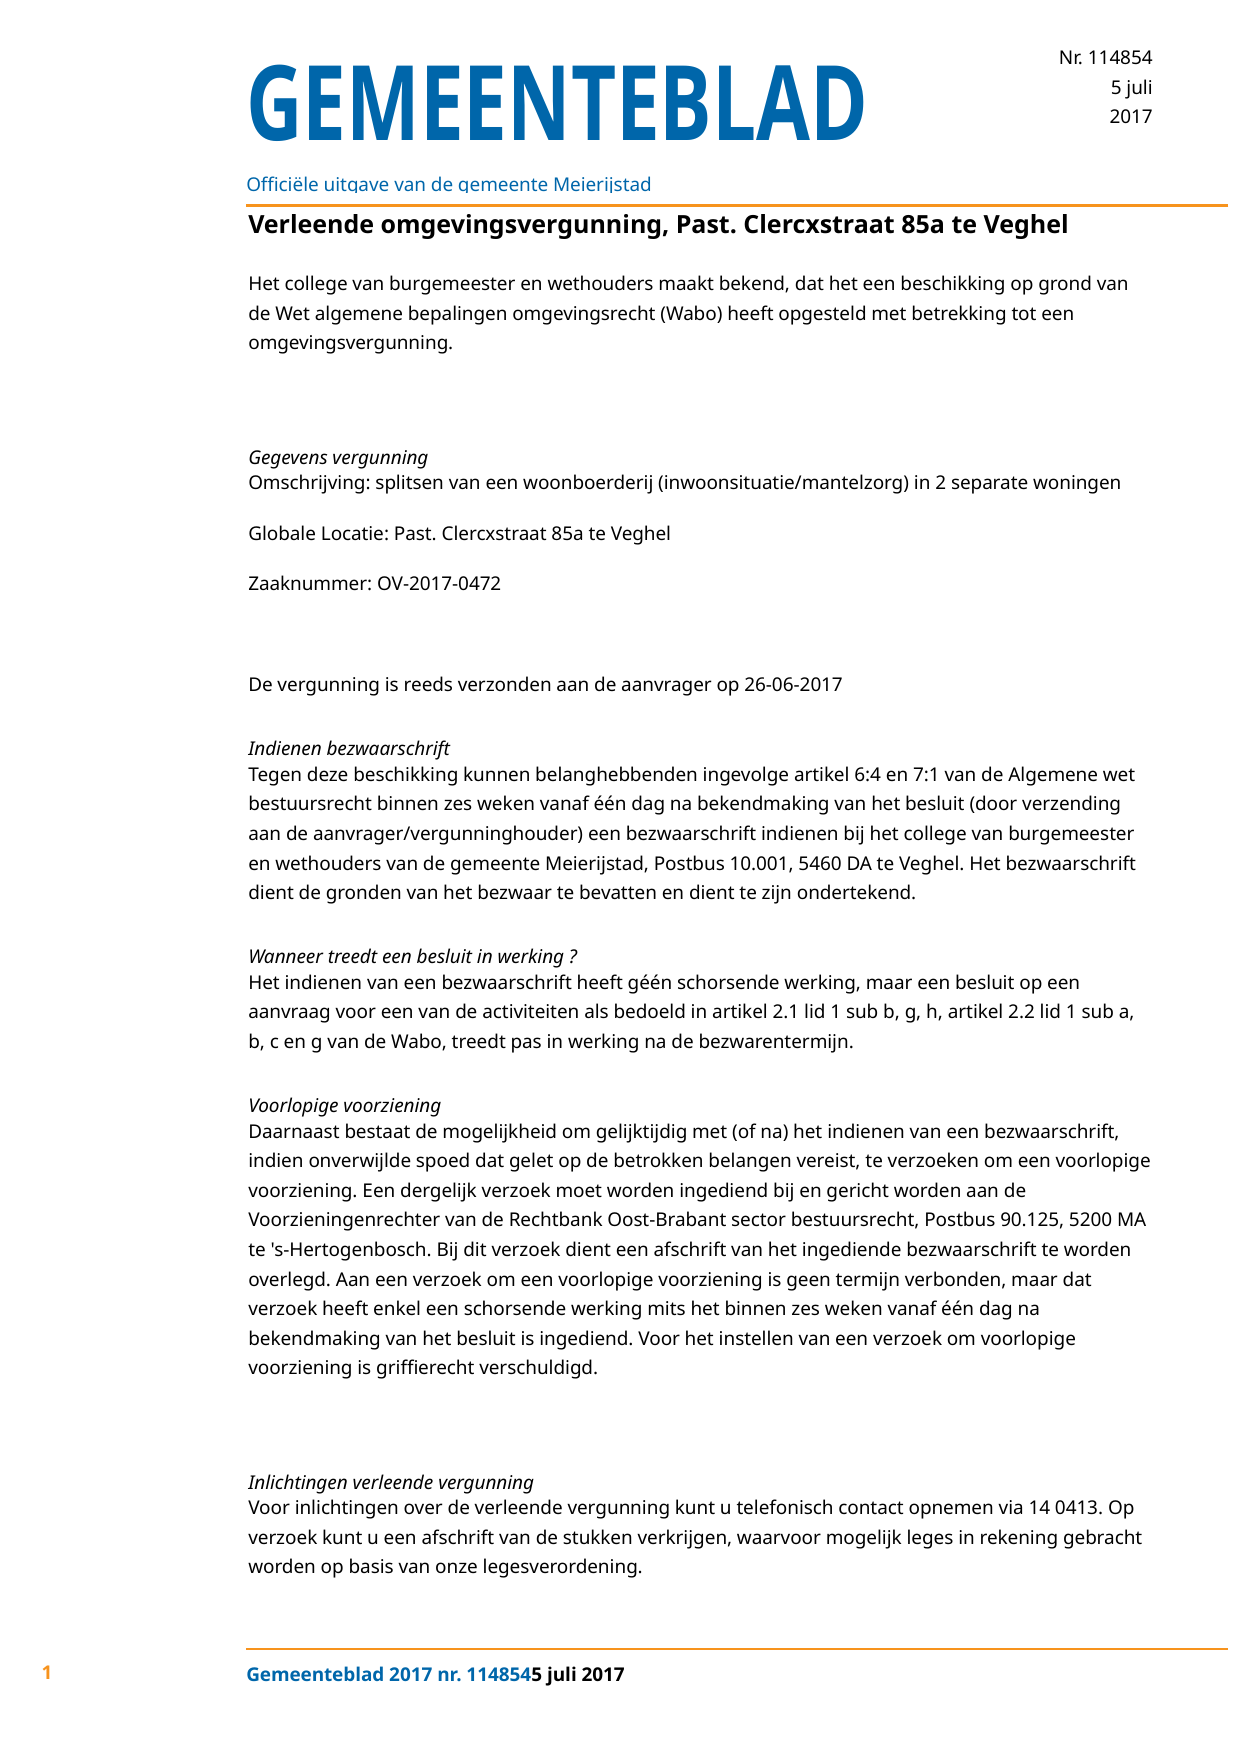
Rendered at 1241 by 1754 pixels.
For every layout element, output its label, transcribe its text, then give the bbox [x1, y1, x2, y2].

picture [41, 47, 231, 172]
text Gegevens vergunning [248, 444, 1152, 469]
text Indienen bezwaarschrift [248, 735, 1152, 761]
text Voorlopige voorziening [248, 1092, 1152, 1118]
text Voor inlichtingen over de verleende vergunning kunt u telefonisch contact opnemen via 14 0413. Op verzoek kunt u een afschrift van de stukken verkrijgen, waarvoor mogelijk leges in rekening gebracht worden op basis van onze legesverordening. [248, 1494, 1152, 1579]
text Omschrijving: splitsen van een woonboerderij (inwoonsituatie/mantelzorg) in 2 separate woningen [248, 469, 1152, 495]
text Zaaknummer: OV-2017-0472 [248, 570, 1152, 596]
text Daarnaast bestaat de mogelijkheid om gelijktijdig met (of na) het indienen van een bezwaarschrift, indien onverwijlde spoed dat gelet op de betrokken belangen vereist, te verzoeken om een voorlopige voorziening. Een dergelijk verzoek moet worden ingediend bij en gericht worden aan de Voorzieningenrechter van de Rechtbank Oost-Brabant sector bestuursrecht, Postbus 90.125, 5200 MA te 's-Hertogenbosch. Bij dit verzoek dient een afschrift van het ingediende bezwaarschrift te worden overlegd. Aan een verzoek om een voorlopige voorziening is geen termijn verbonden, maar dat verzoek heeft enkel een schorsende werking mits het binnen zes weken vanaf één dag na bekendmaking van het besluit is ingediend. Voor het instellen van een verzoek om voorlopige voorziening is griffierecht verschuldigd. [248, 1118, 1152, 1380]
text Het indienen van een bezwaarschrift heeft géén schorsende werking, maar een besluit op een aanvraag voor een van de activiteiten als bedoeld in artikel 2.1 lid 1 sub b, g, h, artikel 2.2 lid 1 sub a, b, c en g van de Wabo, treedt pas in werking na de bezwarentermijn. [248, 969, 1152, 1054]
text Globale Locatie: Past. Clercxstraat 85a te Veghel [248, 520, 1152, 546]
text Tegen deze beschikking kunnen belanghebbenden ingevolge artikel 6:4 en 7:1 van de Algemene wet bestuursrecht binnen zes weken vanaf één dag na bekendmaking van het besluit (door verzending aan de aanvrager/vergunninghouder) een bezwaarschrift indienen bij het college van burgemeester en wethouders van de gemeente Meierijstad, Postbus 10.001, 5460 DA te Veghel. Het bezwaarschrift dient de gronden van het bezwaar te bevatten en dient te zijn ondertekend. [248, 761, 1152, 905]
text Het college van burgemeester en wethouders maakt bekend, dat het een beschikking op grond van de Wet algemene bepalingen omgevingsrecht (Wabo) heeft opgesteld met betrekking tot een omgevingsvergunning. [248, 270, 1152, 355]
text Verleende omgevingsvergunning, Past. Clercxstraat 85a te Veghel [248, 207, 1152, 241]
text Wanneer treedt een besluit in werking ? [248, 943, 1152, 969]
text Inlichtingen verleende vergunning [248, 1469, 1152, 1494]
text De vergunning is reeds verzonden aan de aanvrager op 26-06-2017 [248, 671, 1152, 697]
